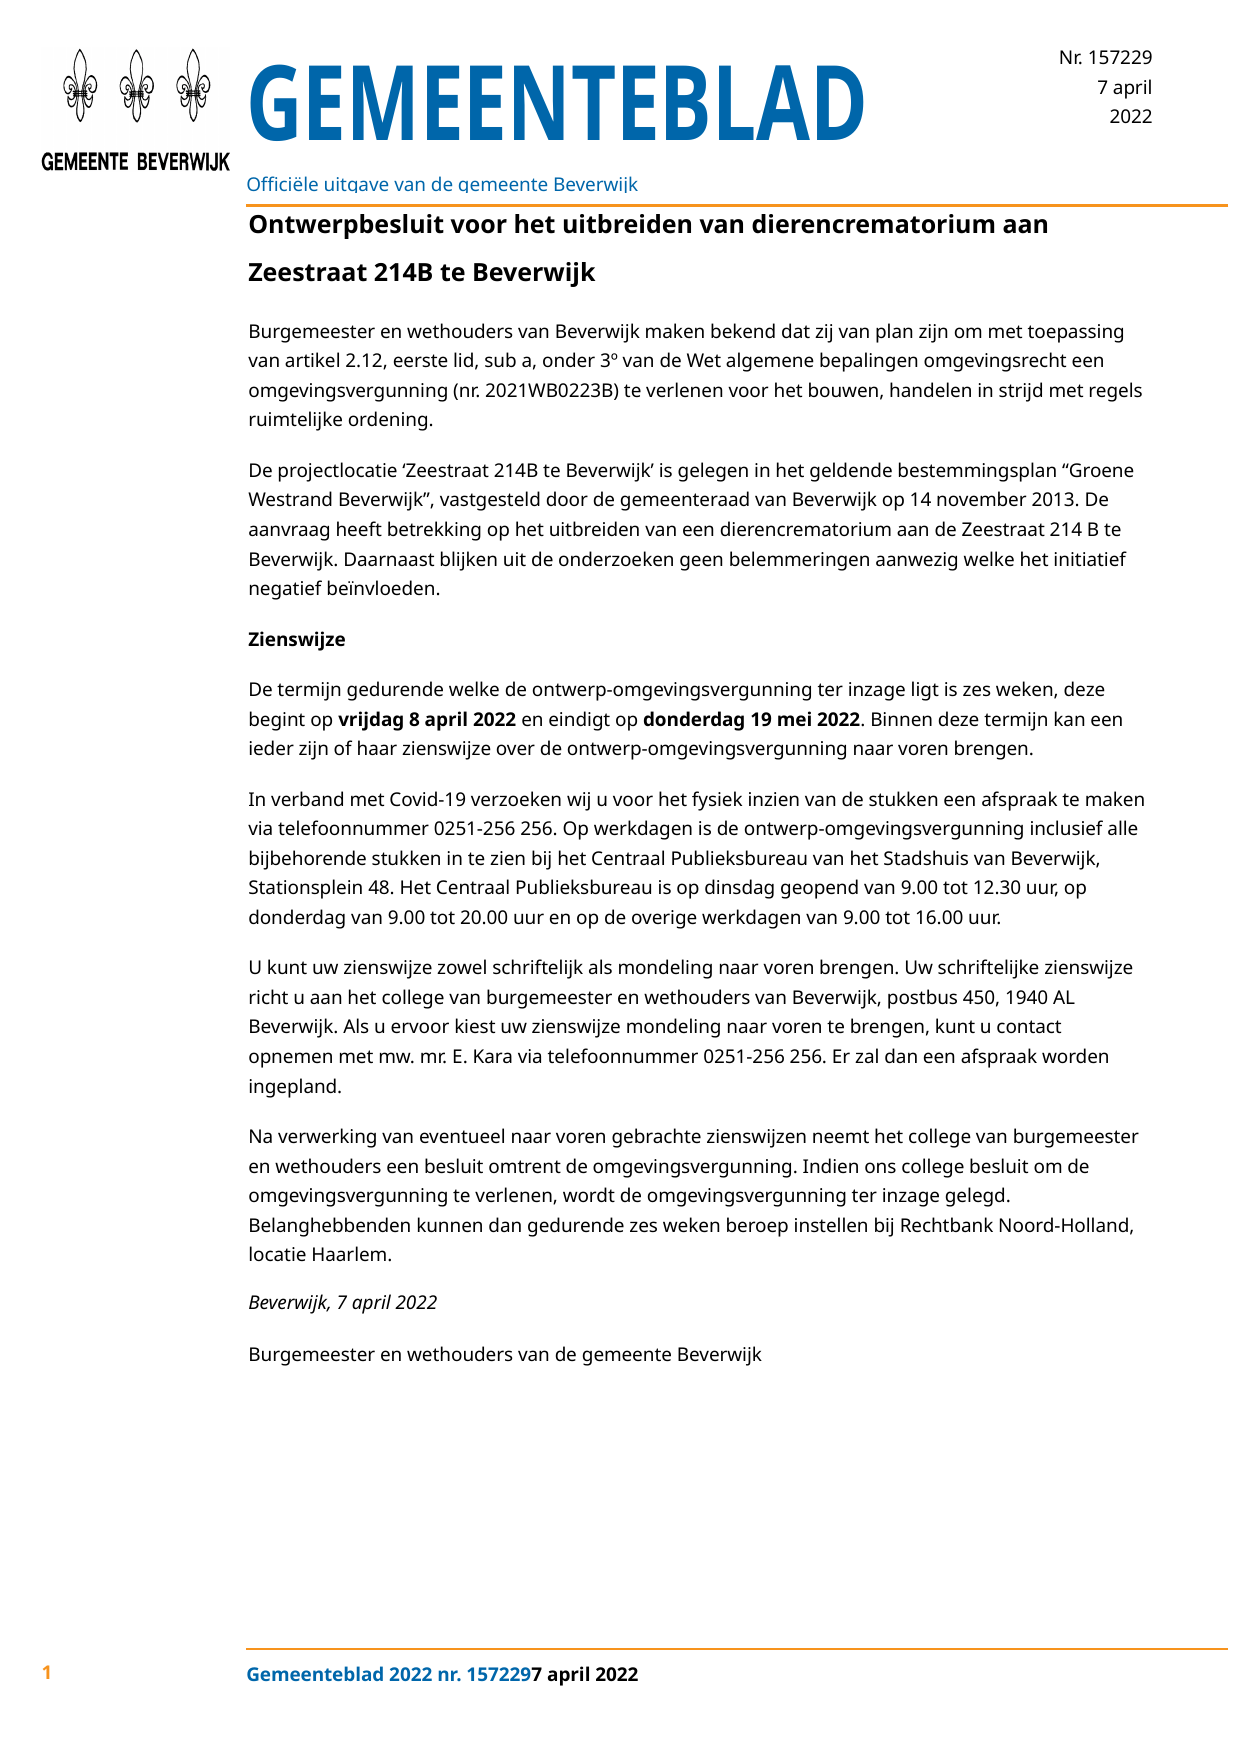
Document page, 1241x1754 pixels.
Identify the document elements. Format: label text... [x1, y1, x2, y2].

text U kunt uw zienswijze zowel schriftelijk als mondeling naar voren brengen. Uw schriftelijke zienswijze richt u aan het college van burgemeester en wethouders van Beverwijk, postbus 450, 1940 AL Beverwijk. Als u ervoor kiest uw zienswijze mondeling naar voren te brengen, kunt u contact opnemen met mw. mr. E. Kara via telefoonnummer 0251-256 256. Er zal dan een afspraak worden ingepland. [248, 954, 1152, 1099]
text Burgemeester en wethouders van Beverwijk maken bekend dat zij van plan zijn om met toepassing van artikel 2.12, eerste lid, sub a, onder 3º van de Wet algemene bepalingen omgevingsrecht een omgevingsvergunning (nr. 2021WB0223B) te verlenen voor het bouwen, handelen in strijd met regels ruimtelijke ordening. [248, 318, 1152, 432]
text Burgemeester en wethouders van de gemeente Beverwijk [248, 1341, 1152, 1367]
text De projectlocatie ‘Zeestraat 214B te Beverwijk’ is gelegen in het geldende bestemmingsplan “Groene Westrand Beverwijk”, vastgesteld door de gemeenteraad van Beverwijk op 14 november 2013. De aanvraag heeft betrekking op het uitbreiden van een dierencrematorium aan de Zeestraat 214 B te Beverwijk. Daarnaast blijken uit de onderzoeken geen belemmeringen aanwezig welke het initiatief negatief beïnvloeden. [248, 457, 1152, 601]
text Beverwijk, 7 april 2022 [248, 1289, 1152, 1315]
text Zienswijze [248, 626, 1152, 652]
picture [41, 47, 231, 172]
text Na verwerking van eventueel naar voren gebrachte zienswijzen neemt het college van burgemeester en wethouders een besluit omtrent de omgevingsvergunning. Indien ons college besluit om de omgevingsvergunning te verlenen, wordt de omgevingsvergunning ter inzage gelegd. Belanghebbenden kunnen dan gedurende zes weken beroep instellen bij Rechtbank Noord-Holland, locatie Haarlem. [248, 1123, 1152, 1267]
text Ontwerpbesluit voor het uitbreiden van dierencrematorium aan Zeestraat 214B te Beverwijk [248, 207, 1152, 288]
text De termijn gedurende welke de ontwerp-omgevingsvergunning ter inzage ligt is zes weken, deze begint op vrijdag 8 april 2022 en eindigt op donderdag 19 mei 2022. Binnen deze termijn kan een ieder zijn of haar zienswijze over de ontwerp-omgevingsvergunning naar voren brengen. [248, 676, 1152, 761]
text In verband met Covid-19 verzoeken wij u voor het fysiek inzien van de stukken een afspraak te maken via telefoonnummer 0251-256 256. Op werkdagen is de ontwerp-omgevingsvergunning inclusief alle bijbehorende stukken in te zien bij het Centraal Publieksbureau van het Stadshuis van Beverwijk, Stationsplein 48. Het Centraal Publieksbureau is op dinsdag geopend van 9.00 tot 12.30 uur, op donderdag van 9.00 tot 20.00 uur en op de overige werkdagen van 9.00 tot 16.00 uur. [248, 786, 1152, 930]
